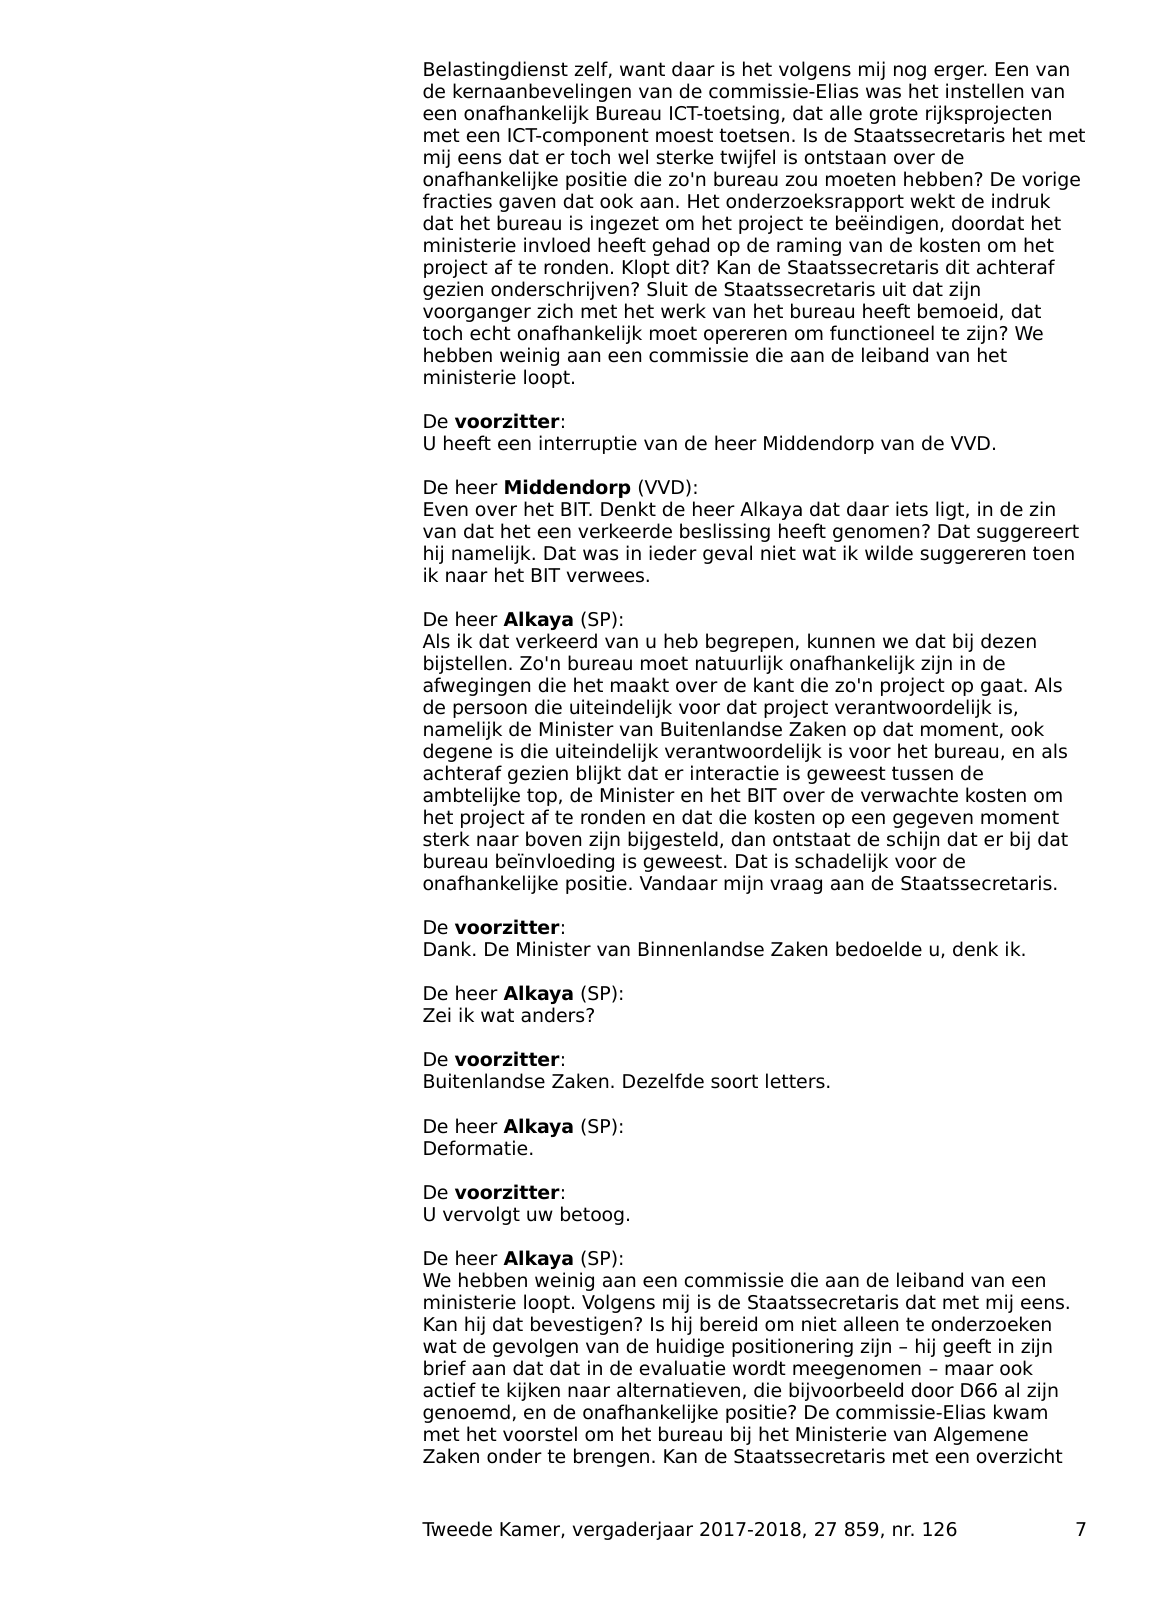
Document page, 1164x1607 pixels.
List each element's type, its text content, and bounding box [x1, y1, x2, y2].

text Buitenlandse Zaken. Dezelfde soort letters. [422, 1071, 1087, 1093]
text U heeft een interruptie van de heer Middendorp van de VVD. [422, 433, 1087, 455]
text De heer Alkaya (SP): [422, 609, 1087, 631]
text Belastingdienst zelf, want daar is het volgens mij nog erger. Een van de kernaanbevelingen van de commissie-Elias was het instellen van een onafhankelijk Bureau ICT-toetsing, dat alle grote rijksprojecten met een ICT-component moest toetsen. Is de Staatssecretaris het met mij eens dat er toch wel sterke twijfel is ontstaan over de onafhankelijke positie die zo'n bureau zou moeten hebben? De vorige fracties gaven dat ook aan. Het onderzoeksrapport wekt de indruk dat het bureau is ingezet om het project te beëindigen, doordat het ministerie invloed heeft gehad op de raming van de kosten om het project af te ronden. Klopt dit? Kan de Staatssecretaris dit achteraf gezien onderschrijven? Sluit de Staatssecretaris uit dat zijn voorganger zich met het werk van het bureau heeft bemoeid, dat toch echt onafhankelijk moet opereren om functioneel te zijn? We hebben weinig aan een commissie die aan de leiband van het ministerie loopt. [422, 59, 1087, 389]
text De heer Middendorp (VVD): [422, 477, 1087, 499]
text Dank. De Minister van Binnenlandse Zaken bedoelde u, denk ik. [422, 939, 1087, 961]
text De voorzitter: [422, 1182, 1087, 1204]
text Deformatie. [422, 1137, 1087, 1159]
text De heer Alkaya (SP): [422, 1248, 1087, 1270]
text Even over het BIT. Denkt de heer Alkaya dat daar iets ligt, in de zin van dat het een verkeerde beslissing heeft genomen? Dat suggereert hij namelijk. Dat was in ieder geval niet wat ik wilde suggereren toen ik naar het BIT verwees. [422, 499, 1087, 587]
text De heer Alkaya (SP): [422, 983, 1087, 1005]
text U vervolgt uw betoog. [422, 1204, 1087, 1226]
text We hebben weinig aan een commissie die aan de leiband van een ministerie loopt. Volgens mij is de Staatssecretaris dat met mij eens. Kan hij dat bevestigen? Is hij bereid om niet alleen te onderzoeken wat de gevolgen van de huidige positionering zijn – hij geeft in zijn brief aan dat dat in de evaluatie wordt meegenomen – maar ook actief te kijken naar alternatieven, die bijvoorbeeld door D66 al zijn genoemd, en de onafhankelijke positie? De commissie-Elias kwam met het voorstel om het bureau bij het Ministerie van Algemene Zaken onder te brengen. Kan de Staatssecretaris met een overzicht [422, 1270, 1087, 1468]
text De voorzitter: [422, 1049, 1087, 1071]
text De heer Alkaya (SP): [422, 1116, 1087, 1137]
text De voorzitter: [422, 917, 1087, 939]
text Als ik dat verkeerd van u heb begrepen, kunnen we dat bij dezen bijstellen. Zo'n bureau moet natuurlijk onafhankelijk zijn in de afwegingen die het maakt over de kant die zo'n project op gaat. Als de persoon die uiteindelijk voor dat project verantwoordelijk is, namelijk de Minister van Buitenlandse Zaken op dat moment, ook degene is die uiteindelijk verantwoordelijk is voor het bureau, en als achteraf gezien blijkt dat er interactie is geweest tussen de ambtelijke top, de Minister en het BIT over de verwachte kosten om het project af te ronden en dat die kosten op een gegeven moment sterk naar boven zijn bijgesteld, dan ontstaat de schijn dat er bij dat bureau beïnvloeding is geweest. Dat is schadelijk voor de onafhankelijke positie. Vandaar mijn vraag aan de Staatssecretaris. [422, 631, 1087, 895]
text Zei ik wat anders? [422, 1005, 1087, 1027]
text De voorzitter: [422, 411, 1087, 433]
